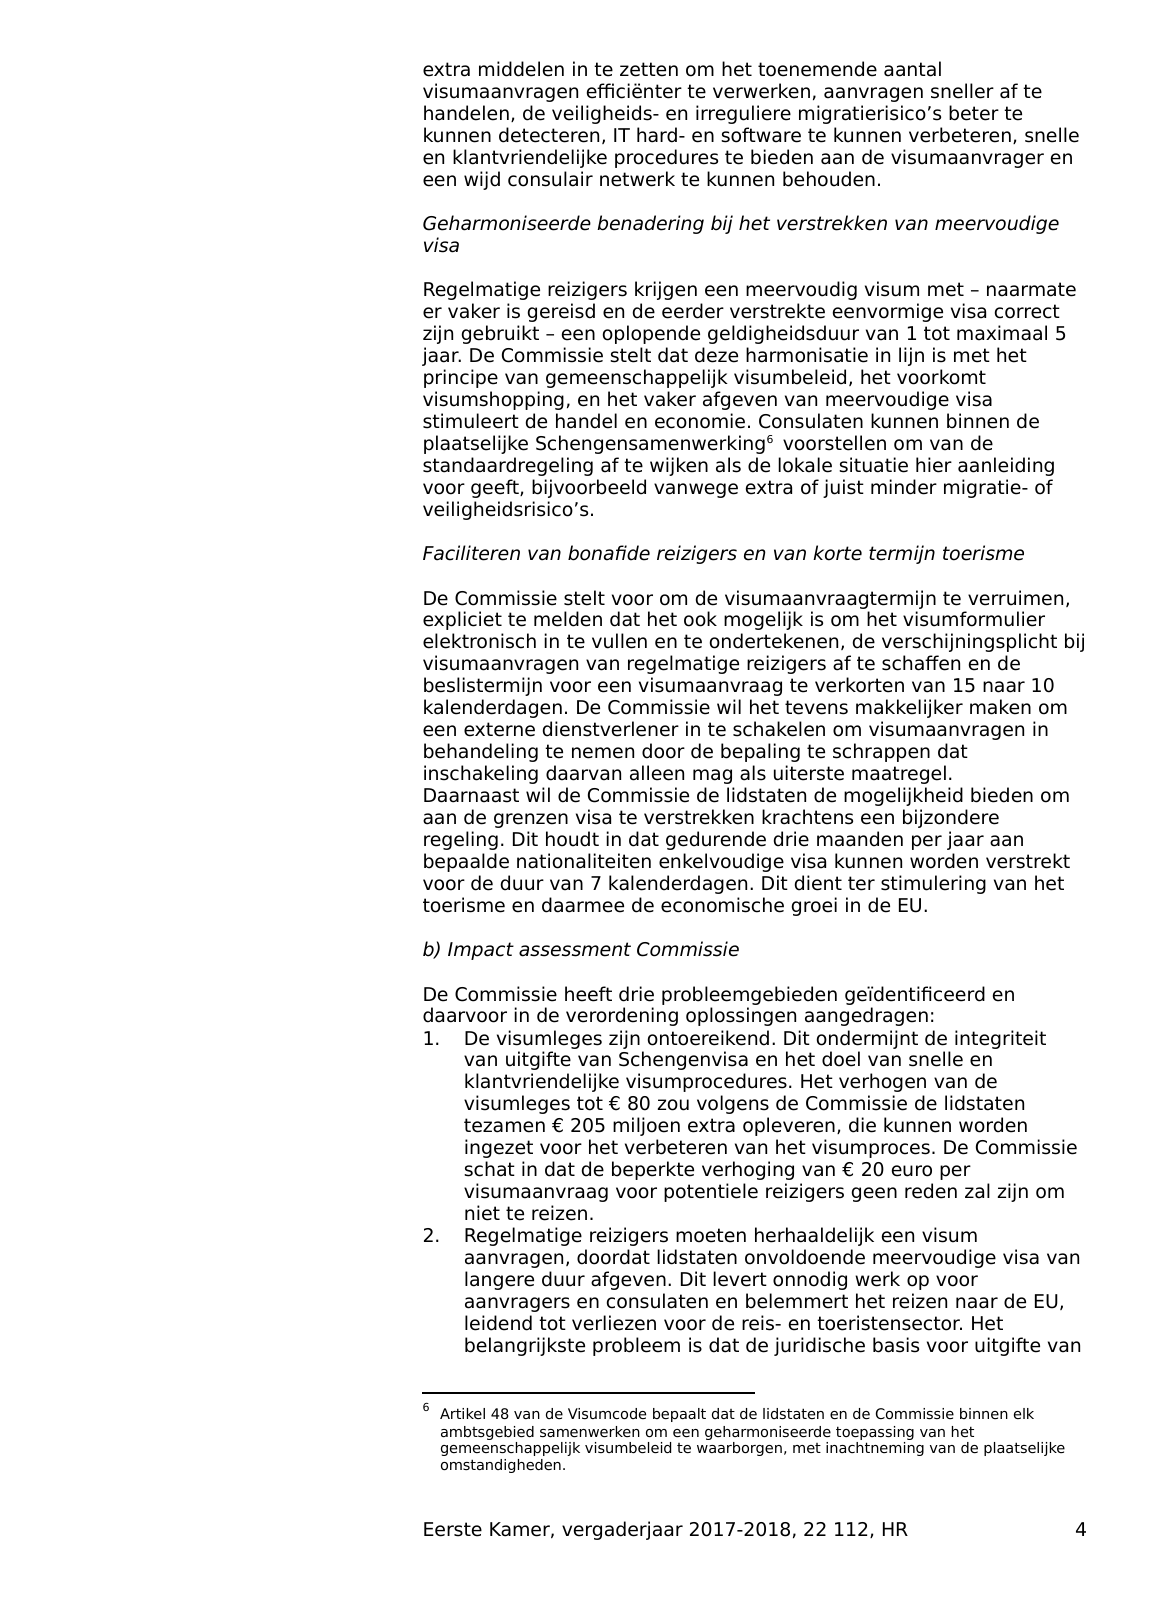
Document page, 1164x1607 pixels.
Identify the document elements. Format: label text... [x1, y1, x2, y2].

text 2. Regelmatige reizigers moeten herhaaldelijk een visum aanvragen, doordat lidstaten onvoldoende meervoudige visa van langere duur afgeven. Dit levert onnodig werk op voor aanvragers en consulaten en belemmert het reizen naar de EU, leidend tot verliezen voor de reis- en toeristensector. Het belangrijkste probleem is dat de juridische basis voor uitgifte van [422, 1225, 1087, 1357]
subtitle b) Impact assessment Commissie [422, 939, 1087, 961]
text 1. De visumleges zijn ontoereikend. Dit ondermijnt de integriteit van uitgifte van Schengenvisa en het doel van snelle en klantvriendelijke visumprocedures. Het verhogen van de visumleges tot € 80 zou volgens de Commissie de lidstaten tezamen € 205 miljoen extra opleveren, die kunnen worden ingezet voor het verbeteren van het visumproces. De Commissie schat in dat de beperkte verhoging van € 20 euro per visumaanvraag voor potentiele reizigers geen reden zal zijn om niet te reizen. [422, 1027, 1087, 1225]
text extra middelen in te zetten om het toenemende aantal visumaanvragen efficiënter te verwerken, aanvragen sneller af te handelen, de veiligheids- en irreguliere migratierisico’s beter te kunnen detecteren, IT hard- en software te kunnen verbeteren, snelle en klantvriendelijke procedures te bieden aan de visumaanvrager en een wijd consulair netwerk te kunnen behouden. [422, 59, 1087, 191]
text Artikel 48 van de Visumcode bepaalt dat de lidstaten en de Commissie binnen elk ambtsgebied samenwerken om een geharmoniseerde toepassing van het gemeenschappelijk visumbeleid te waarborgen, met inachtneming van de plaatselijke omstandigheden. [422, 1402, 1087, 1474]
text De Commissie heeft drie probleemgebieden geïdentificeerd en daarvoor in de verordening oplossingen aangedragen: [422, 983, 1087, 1027]
subtitle Faciliteren van bonafide reizigers en van korte termijn toerisme [422, 543, 1087, 565]
text De Commissie stelt voor om de visumaanvraagtermijn te verruimen, expliciet te melden dat het ook mogelijk is om het visumformulier elektronisch in te vullen en te ondertekenen, de verschijningsplicht bij visumaanvragen van regelmatige reizigers af te schaffen en de beslistermijn voor een visumaanvraag te verkorten van 15 naar 10 kalenderdagen. De Commissie wil het tevens makkelijker maken om een externe dienstverlener in te schakelen om visumaanvragen in behandeling te nemen door de bepaling te schrappen dat inschakeling daarvan alleen mag als uiterste maatregel. [422, 587, 1087, 785]
text Regelmatige reizigers krijgen een meervoudig visum met – naarmate er vaker is gereisd en de eerder verstrekte eenvormige visa correct zijn gebruikt – een oplopende geldigheidsduur van 1 tot maximaal 5 jaar. De Commissie stelt dat deze harmonisatie in lijn is met het principe van gemeenschappelijk visumbeleid, het voorkomt visumshopping, en het vaker afgeven van meervoudige visa stimuleert de handel en economie. Consulaten kunnen binnen de plaatselijke Schengensamenwerking voorstellen om van de standaardregeling af te wijken als de lokale situatie hier aanleiding voor geeft, bijvoorbeeld vanwege extra of juist minder migratie- of veiligheidsrisico’s. [422, 279, 1087, 521]
text Daarnaast wil de Commissie de lidstaten de mogelijkheid bieden om aan de grenzen visa te verstrekken krachtens een bijzondere regeling. Dit houdt in dat gedurende drie maanden per jaar aan bepaalde nationaliteiten enkelvoudige visa kunnen worden verstrekt voor de duur van 7 kalenderdagen. Dit dient ter stimulering van het toerisme en daarmee de economische groei in de EU. [422, 785, 1087, 917]
subtitle Geharmoniseerde benadering bij het verstrekken van meervoudige visa [422, 213, 1087, 257]
